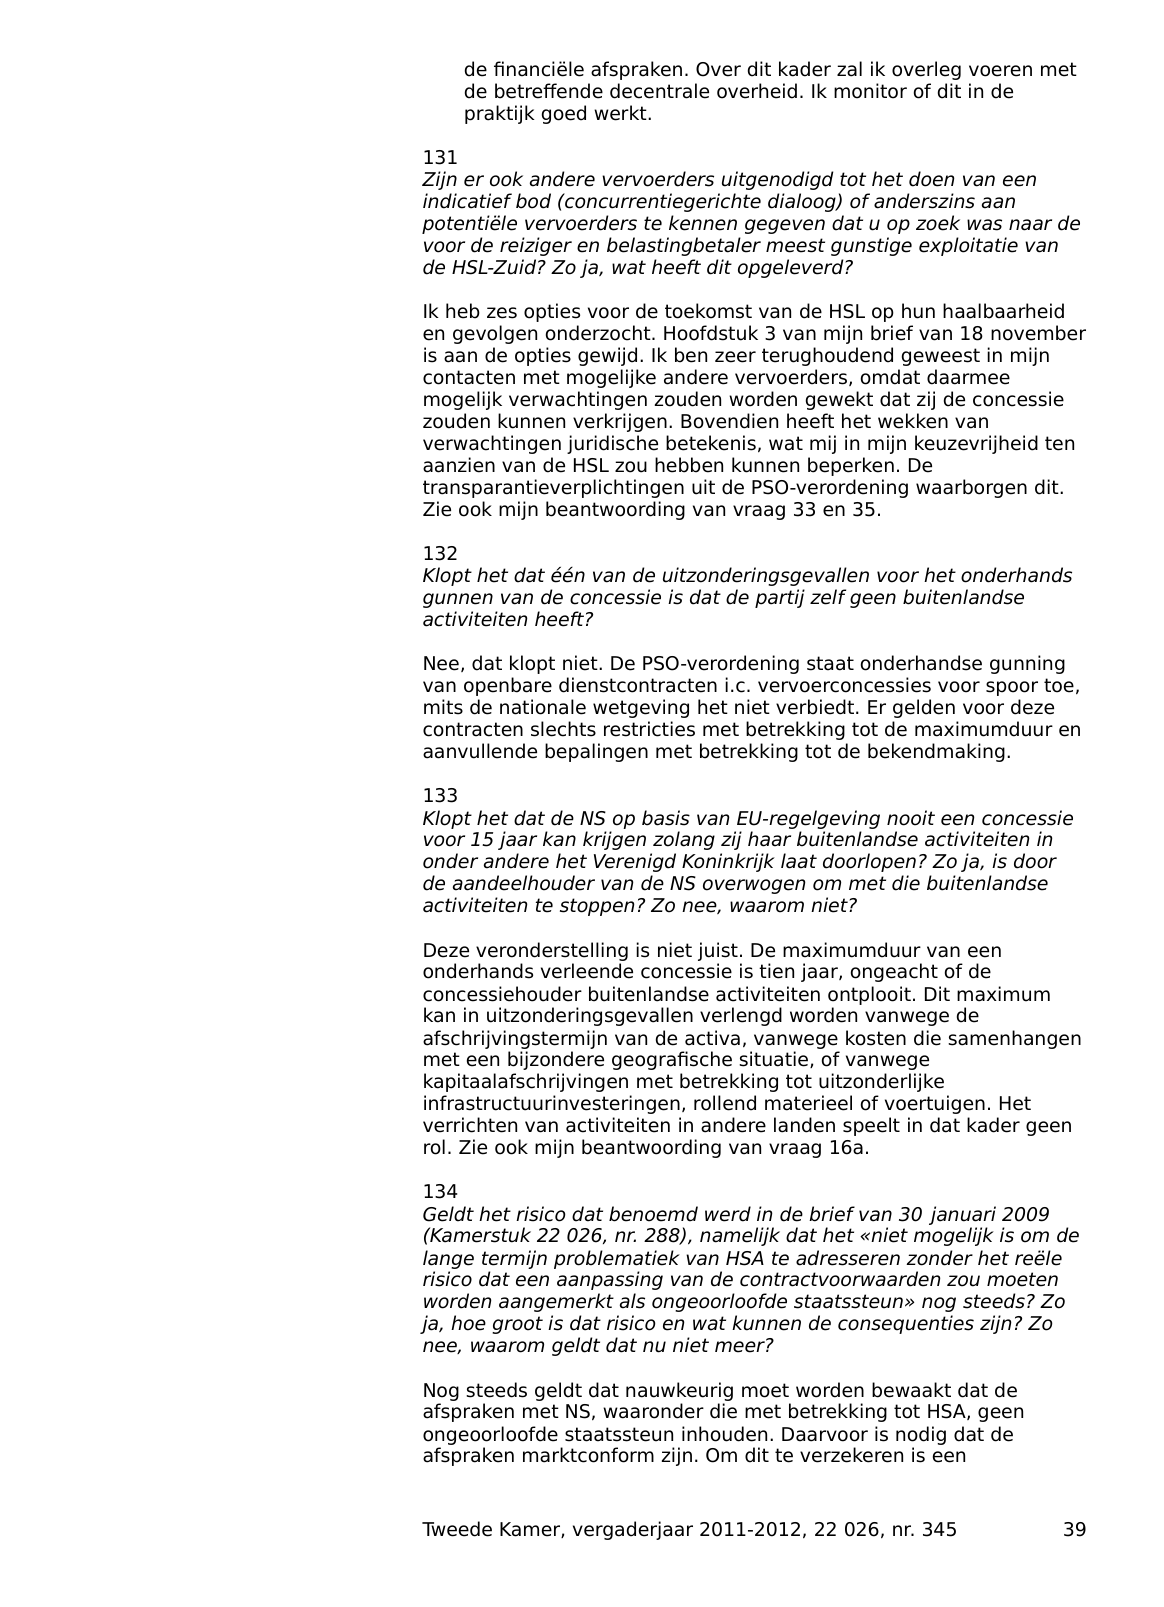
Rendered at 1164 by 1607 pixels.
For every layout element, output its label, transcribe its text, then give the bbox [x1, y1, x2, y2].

text Klopt het dat één van de uitzonderingsgevallen voor het onderhands gunnen van de concessie is dat de partij zelf geen buitenlandse activiteiten heeft? [422, 565, 1087, 631]
text Klopt het dat de NS op basis van EU-regelgeving nooit een concessie voor 15 jaar kan krijgen zolang zij haar buitenlandse activiteiten in onder andere het Verenigd Koninkrijk laat doorlopen? Zo ja, is door de aandeelhouder van de NS overwogen om met die buitenlandse activiteiten te stoppen? Zo nee, waarom niet? [422, 807, 1087, 917]
text 131 [422, 147, 1087, 169]
text 134 [422, 1181, 1087, 1203]
text 132 [422, 543, 1087, 565]
text Ik heb zes opties voor de toekomst van de HSL op hun haalbaarheid en gevolgen onderzocht. Hoofdstuk 3 van mijn brief van 18 november is aan de opties gewijd. Ik ben zeer terughoudend geweest in mijn contacten met mogelijke andere vervoerders, omdat daarmee mogelijk verwachtingen zouden worden gewekt dat zij de concessie zouden kunnen verkrijgen. Bovendien heeft het wekken van verwachtingen juridische betekenis, wat mij in mijn keuzevrijheid ten aanzien van de HSL zou hebben kunnen beperken. De transparantieverplichtingen uit de PSO-verordening waarborgen dit. Zie ook mijn beantwoording van vraag 33 en 35. [422, 301, 1087, 521]
text Zijn er ook andere vervoerders uitgenodigd tot het doen van een indicatief bod (concurrentiegerichte dialoog) of anderszins aan potentiële vervoerders te kennen gegeven dat u op zoek was naar de voor de reiziger en belastingbetaler meest gunstige exploitatie van de HSL-Zuid? Zo ja, wat heeft dit opgeleverd? [422, 169, 1087, 279]
text de financiële afspraken. Over dit kader zal ik overleg voeren met de betreffende decentrale overheid. Ik monitor of dit in de praktijk goed werkt. [422, 59, 1087, 125]
text 133 [422, 785, 1087, 807]
text Nee, dat klopt niet. De PSO-verordening staat onderhandse gunning van openbare dienstcontracten i.c. vervoerconcessies voor spoor toe, mits de nationale wetgeving het niet verbiedt. Er gelden voor deze contracten slechts restricties met betrekking tot de maximumduur en aanvullende bepalingen met betrekking tot de bekendmaking. [422, 653, 1087, 763]
text Deze veronderstelling is niet juist. De maximumduur van een onderhands verleende concessie is tien jaar, ongeacht of de concessiehouder buitenlandse activiteiten ontplooit. Dit maximum kan in uitzonderingsgevallen verlengd worden vanwege de afschrijvingstermijn van de activa, vanwege kosten die samenhangen met een bijzondere geografische situatie, of vanwege kapitaalafschrijvingen met betrekking tot uitzonderlijke infrastructuurinvesteringen, rollend materieel of voertuigen. Het verrichten van activiteiten in andere landen speelt in dat kader geen rol. Zie ook mijn beantwoording van vraag 16a. [422, 939, 1087, 1159]
text Nog steeds geldt dat nauwkeurig moet worden bewaakt dat de afspraken met NS, waaronder die met betrekking tot HSA, geen ongeoorloofde staatssteun inhouden. Daarvoor is nodig dat de afspraken marktconform zijn. Om dit te verzekeren is een [422, 1379, 1087, 1467]
text Geldt het risico dat benoemd werd in de brief van 30 januari 2009 (Kamerstuk 22 026, nr. 288), namelijk dat het «niet mogelijk is om de lange termijn problematiek van HSA te adresseren zonder het reële risico dat een aanpassing van de contractvoorwaarden zou moeten worden aangemerkt als ongeoorloofde staatssteun» nog steeds? Zo ja, hoe groot is dat risico en wat kunnen de consequenties zijn? Zo nee, waarom geldt dat nu niet meer? [422, 1203, 1087, 1357]
